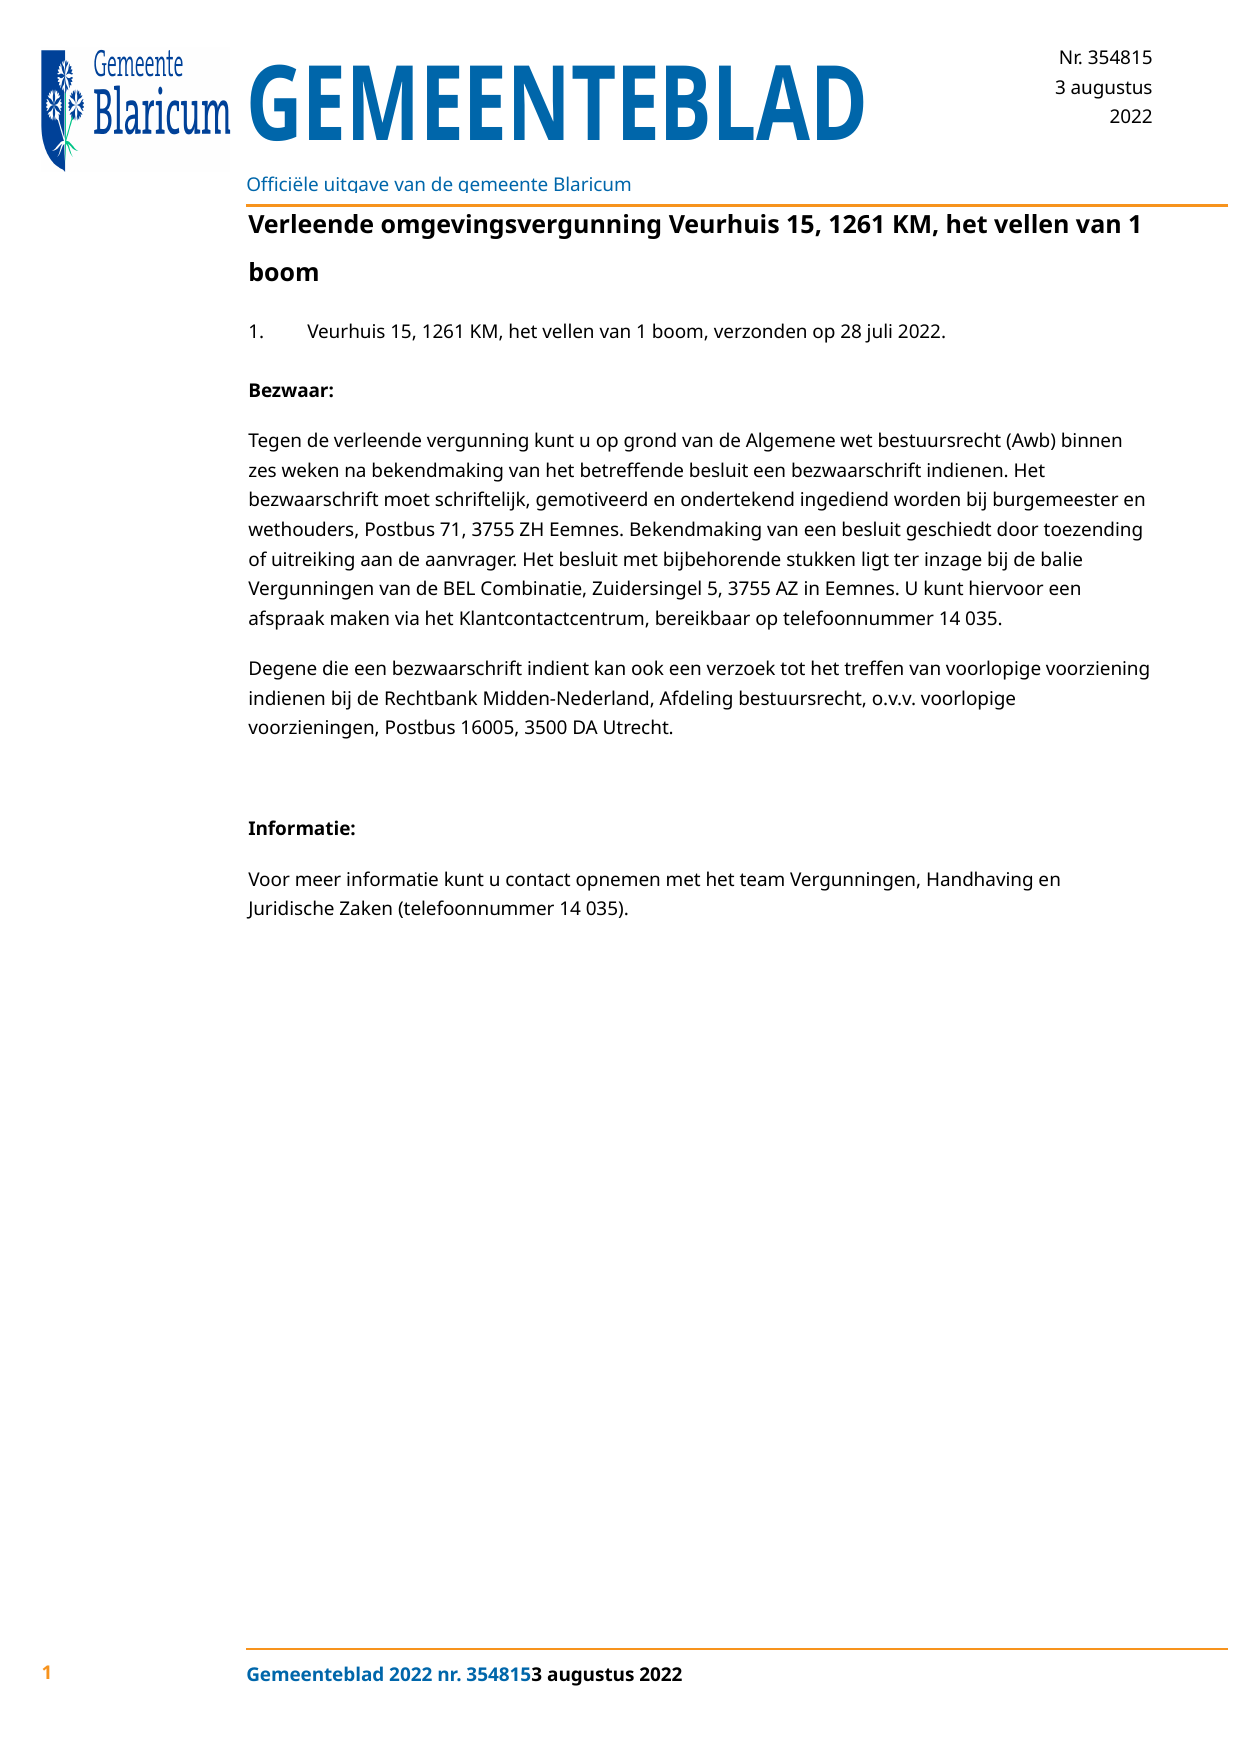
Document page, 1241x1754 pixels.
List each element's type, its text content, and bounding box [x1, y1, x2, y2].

text Informatie: [248, 815, 1152, 841]
text Voor meer informatie kunt u contact opnemen met het team Vergunningen, Handhaving en Juridische Zaken (telefoonnummer 14 035). [248, 866, 1152, 921]
text Tegen de verleende vergunning kunt u op grond van de Algemene wet bestuursrecht (Awb) binnen zes weken na bekendmaking van het betreffende besluit een bezwaarschrift indienen. Het bezwaarschrift moet schriftelijk, gemotiveerd en ondertekend ingediend worden bij burgemeester en wethouders, Postbus 71, 3755 ZH Eemnes. Bekendmaking van een besluit geschiedt door toezending of uitreiking aan de aanvrager. Het besluit met bijbehorende stukken ligt ter inzage bij de balie Vergunningen van de BEL Combinatie, Zuidersingel 5, 3755 AZ in Eemnes. U kunt hiervoor een afspraak maken via het Klantcontactcentrum, bereikbaar op telefoonnummer 14 035. [248, 427, 1152, 631]
list Veurhuis 15, 1261 KM, het vellen van 1 boom, verzonden op 28 juli 2022. [248, 318, 1152, 344]
text Degene die een bezwaarschrift indient kan ook een verzoek tot het treffen van voorlopige voorziening indienen bij de Rechtbank Midden-Nederland, Afdeling bestuursrecht, o.v.v. voorlopige voorzieningen, Postbus 16005, 3500 DA Utrecht. [248, 655, 1152, 740]
text Bezwaar: [248, 377, 1152, 403]
text Verleende omgevingsvergunning Veurhuis 15, 1261 KM, het vellen van 1 boom [248, 207, 1152, 288]
picture [41, 47, 231, 172]
